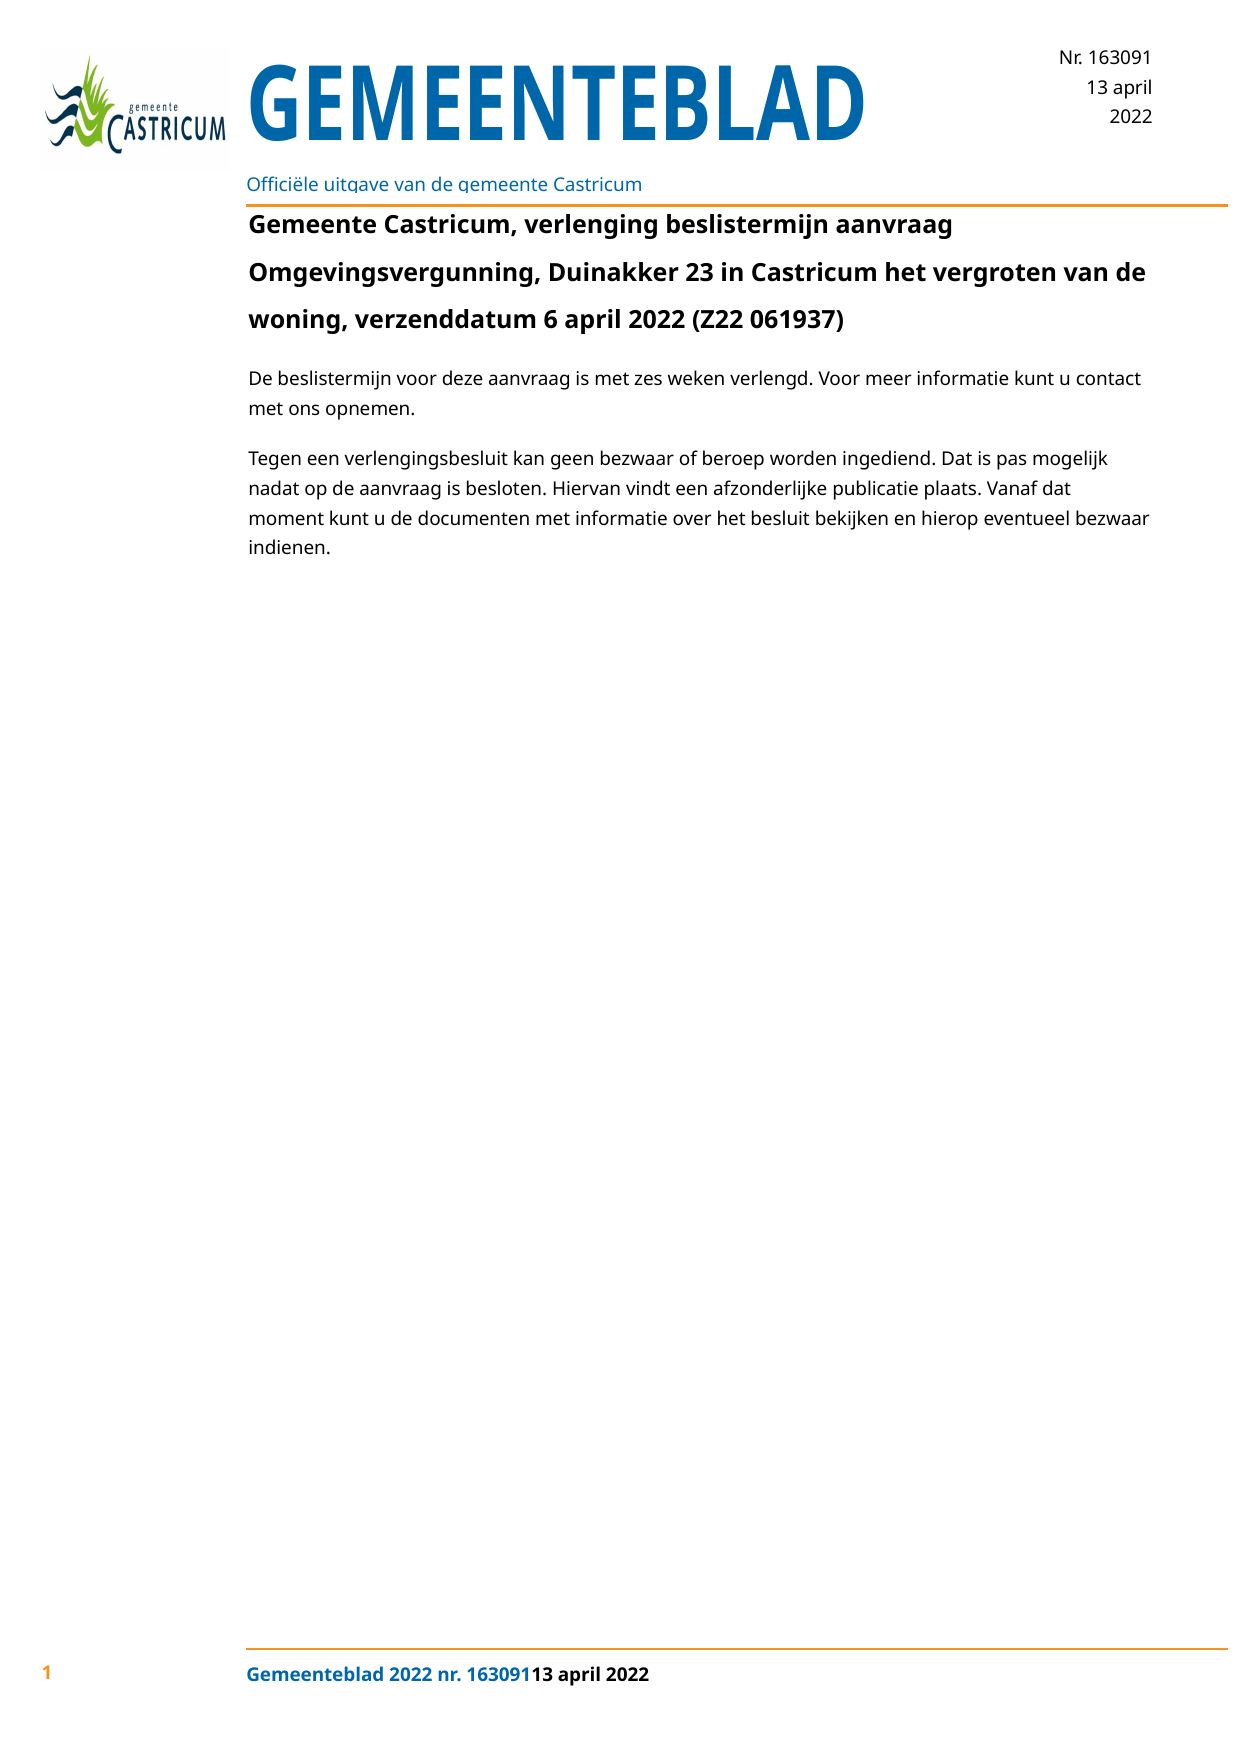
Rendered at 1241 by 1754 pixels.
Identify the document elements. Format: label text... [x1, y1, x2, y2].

picture [41, 47, 231, 172]
text Tegen een verlengingsbesluit kan geen bezwaar of beroep worden ingediend. Dat is pas mogelijk nadat op de aanvraag is besloten. Hiervan vindt een afzonderlijke publicatie plaats. Vanaf dat moment kunt u de documenten met informatie over het besluit bekijken en hierop eventueel bezwaar indienen. [248, 446, 1152, 560]
text Gemeente Castricum, verlenging beslistermijn aanvraag Omgevingsvergunning, Duinakker 23 in Castricum het vergroten van de woning, verzenddatum 6 april 2022 (Z22 061937) [248, 207, 1152, 336]
text De beslistermijn voor deze aanvraag is met zes weken verlengd. Voor meer informatie kunt u contact met ons opnemen. [248, 366, 1152, 421]
